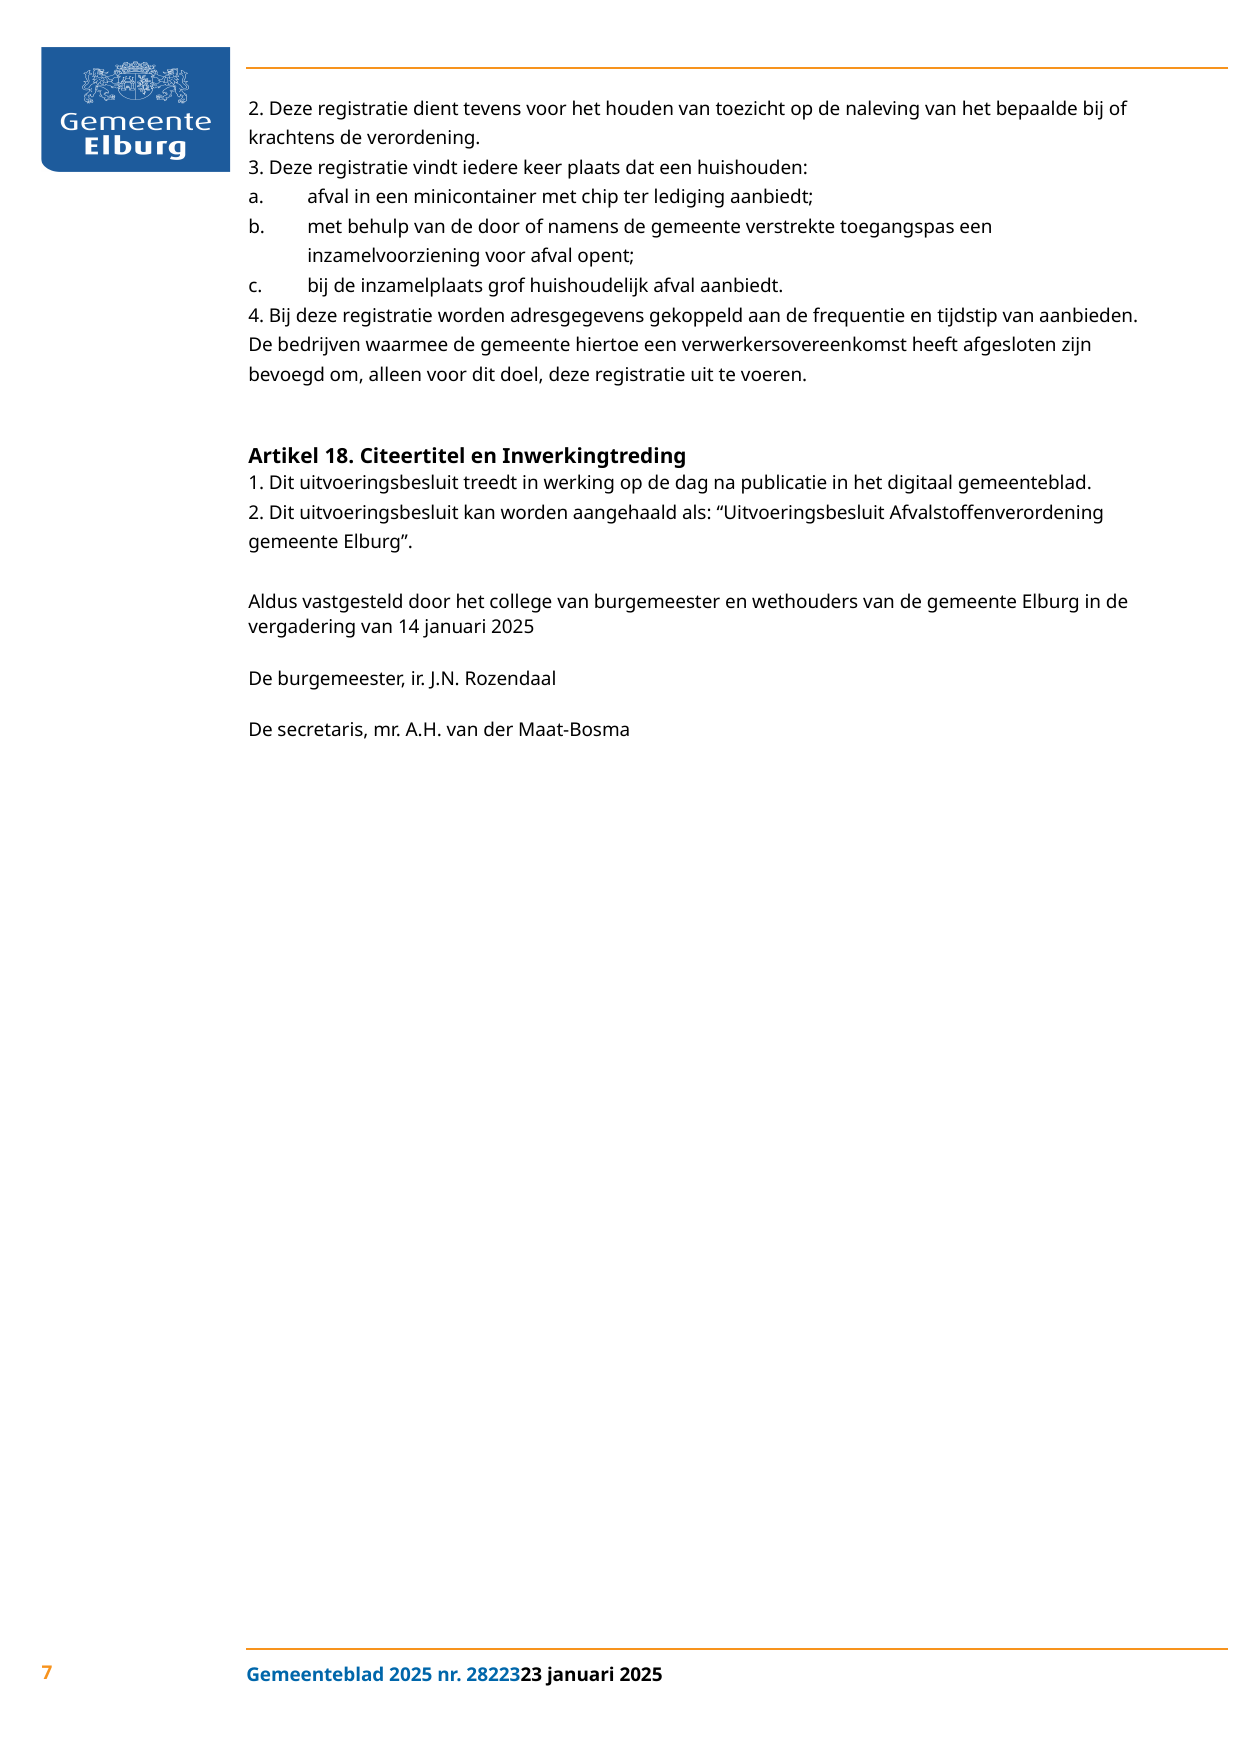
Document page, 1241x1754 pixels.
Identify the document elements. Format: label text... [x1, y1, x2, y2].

text Aldus vastgesteld door het college van burgemeester en wethouders van de gemeente Elburg in de vergadering van 14 januari 2025 [248, 588, 1152, 639]
list met behulp van de door of namens de gemeente verstrekte toegangspas een inzamelvoorziening voor afval opent; [248, 213, 1152, 268]
text 1. Dit uitvoeringsbesluit treedt in werking op de dag na publicatie in het digitaal gemeenteblad. [248, 469, 1152, 495]
picture [41, 47, 231, 172]
text Artikel 18. Citeertitel en Inwerkingtreding [248, 441, 1152, 469]
text 3. Deze registratie vindt iedere keer plaats dat een huishouden: [248, 154, 1152, 180]
text 4. Bij deze registratie worden adresgegevens gekoppeld aan de frequentie en tijdstip van aanbieden. De bedrijven waarmee de gemeente hiertoe een verwerkersovereenkomst heeft afgesloten zijn bevoegd om, alleen voor dit doel, deze registratie uit te voeren. [248, 302, 1152, 387]
text 2. Deze registratie dient tevens voor het houden van toezicht op de naleving van het bepaalde bij of krachtens de verordening. [248, 95, 1152, 150]
text De burgemeester, ir. J.N. Rozendaal [248, 665, 1152, 691]
text De secretaris, mr. A.H. van der Maat-Bosma [248, 716, 1152, 742]
list bij de inzamelplaats grof huishoudelijk afval aanbiedt. [248, 272, 1152, 298]
list afval in een minicontainer met chip ter lediging aanbiedt; [248, 183, 1152, 209]
text 2. Dit uitvoeringsbesluit kan worden aangehaald als: “Uitvoeringsbesluit Afvalstoffenverordening gemeente Elburg”. [248, 499, 1152, 554]
